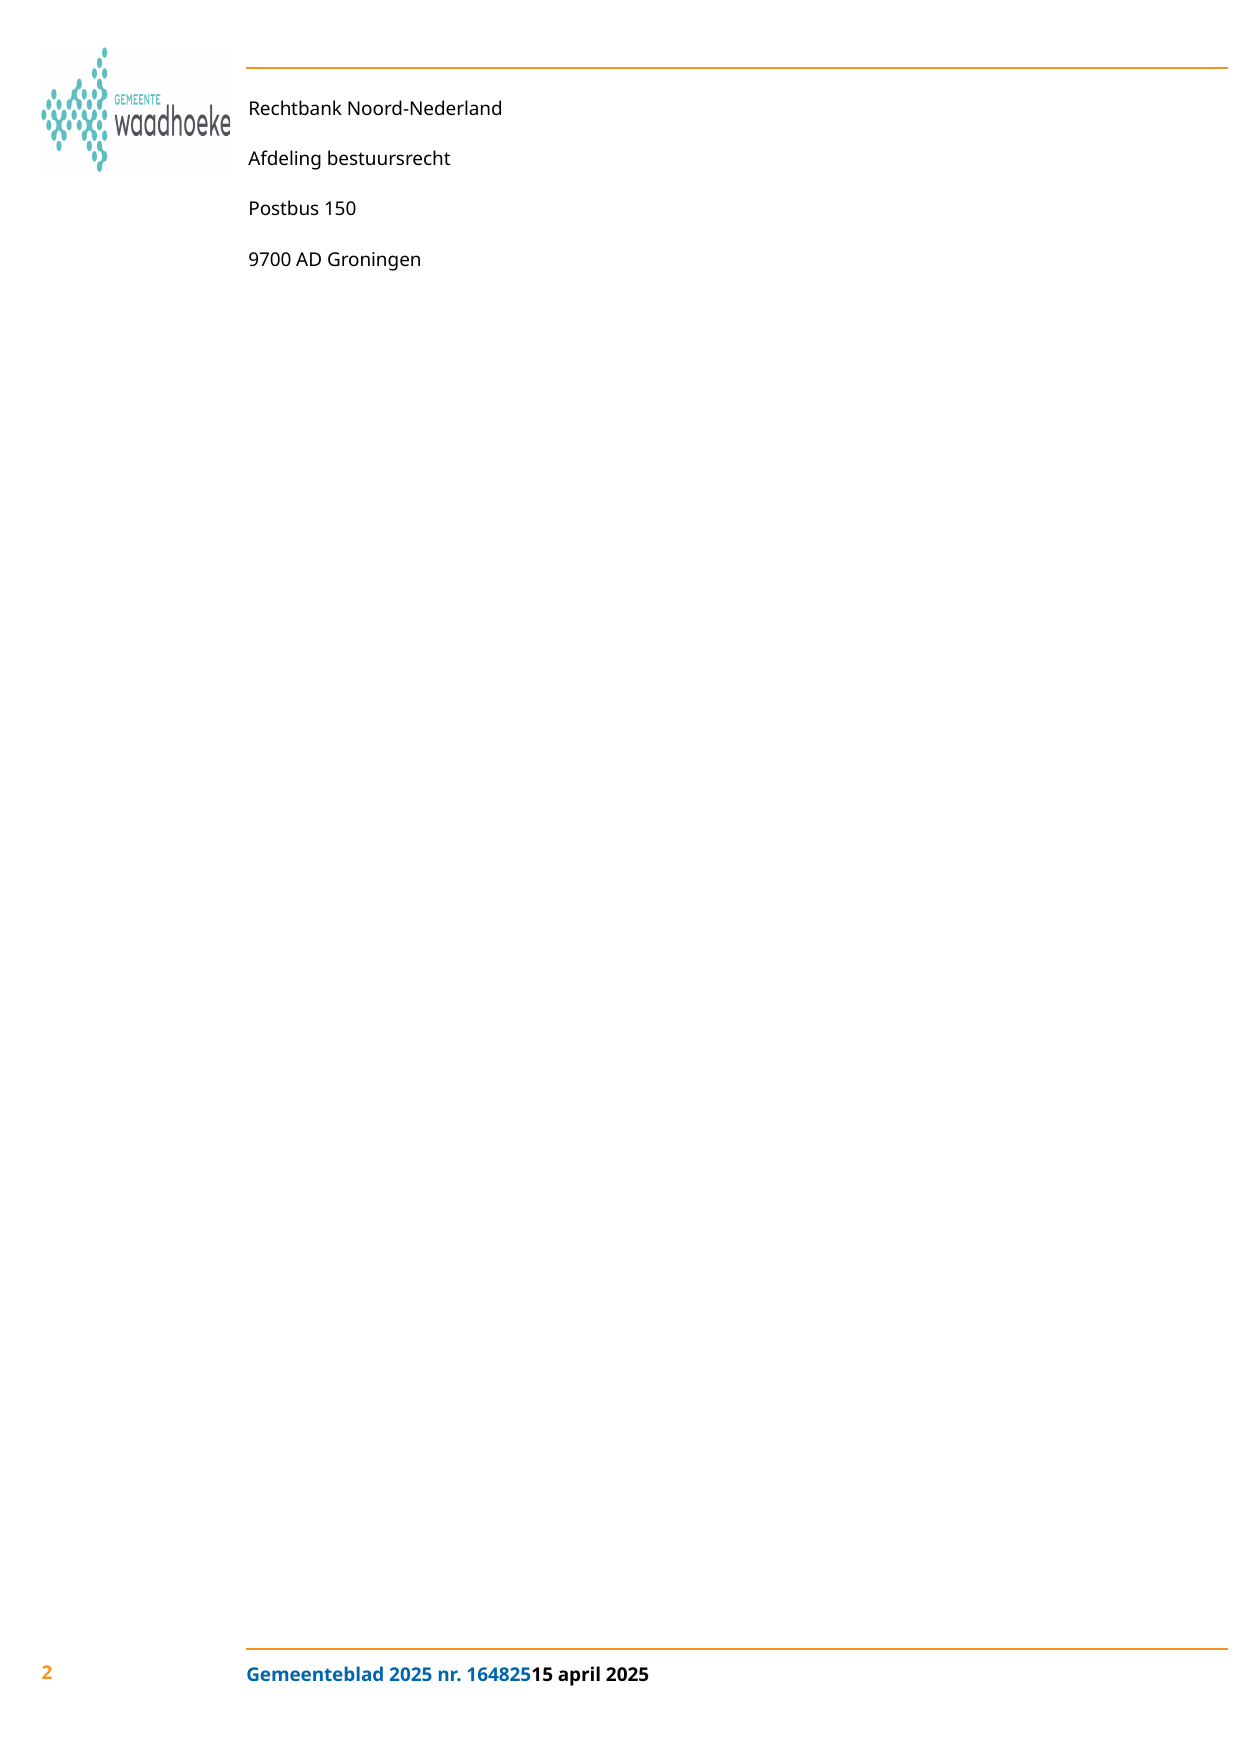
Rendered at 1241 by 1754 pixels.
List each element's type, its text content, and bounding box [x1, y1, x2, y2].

text Rechtbank Noord-Nederland [248, 95, 1152, 121]
text 9700 AD Groningen [248, 246, 1152, 272]
picture [41, 47, 231, 172]
text Postbus 150 [248, 196, 1152, 221]
text Afdeling bestuursrecht [248, 145, 1152, 171]
